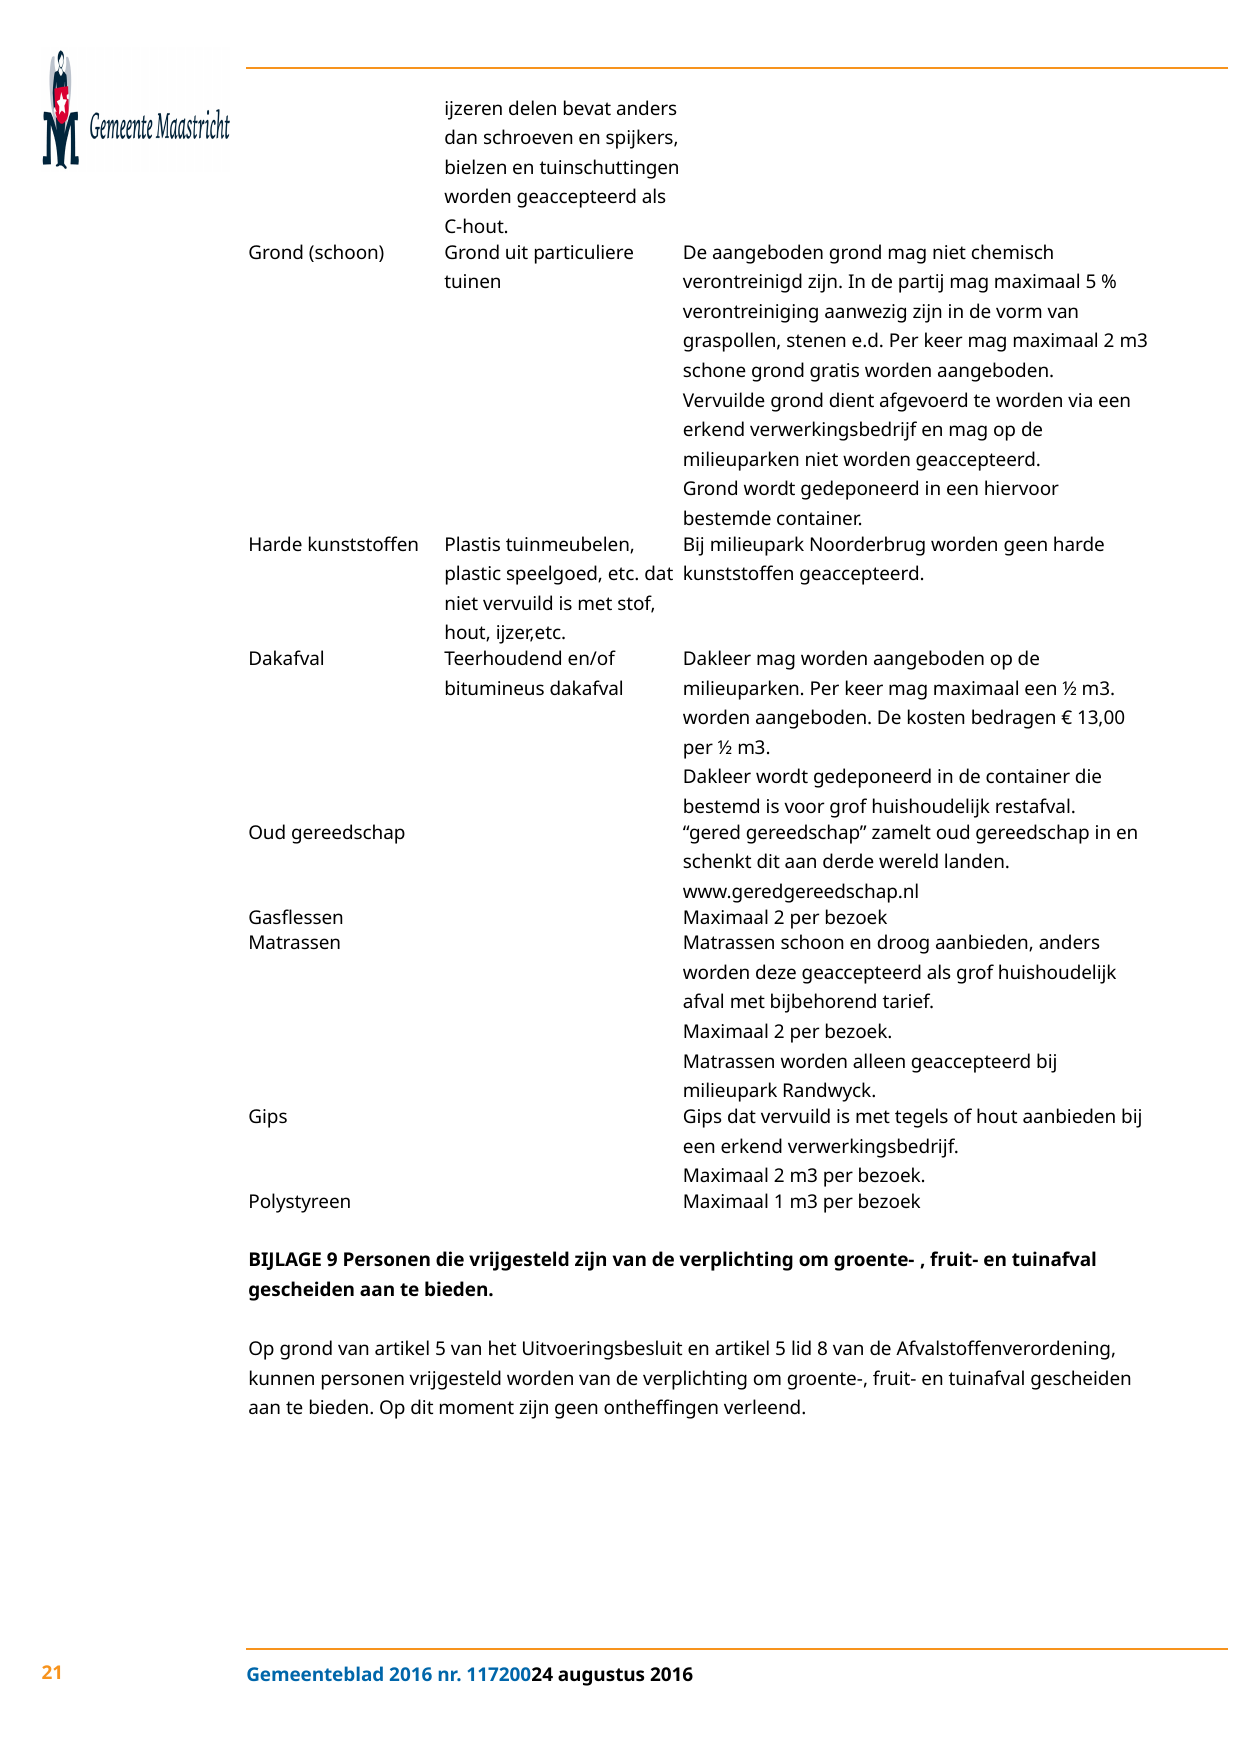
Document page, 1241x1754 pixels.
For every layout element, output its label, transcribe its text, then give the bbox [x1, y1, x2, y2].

table_cell Polystyreen [248, 1188, 444, 1243]
table_cell Dakleer mag worden aangeboden op de milieuparken. Per keer mag maximaal een ½ m3. worden aangeboden. De kosten bedragen € 13,00 per ½ m3. Dakleer wordt gedeponeerd in de container die bestemd is voor grof huishoudelijk restafval. [683, 645, 1152, 819]
table_cell Maximaal 1 m3 per bezoek [683, 1188, 1152, 1243]
table_cell Matrassen schoon en droog aanbieden, anders worden deze geaccepteerd als grof huishoudelijk afval met bijbehorend tarief. Maximaal 2 per bezoek. Matrassen worden alleen geaccepteerd bij milieupark Randwyck. [683, 930, 1152, 1103]
table_cell [683, 95, 1152, 239]
table_cell Gips [248, 1103, 444, 1188]
table_cell [444, 930, 683, 1103]
table_cell [444, 904, 683, 929]
table_cell “gered gereedschap” zamelt oud gereedschap in en schenkt dit aan derde wereld landen. www.geredgereedschap.nl [683, 819, 1152, 904]
table_cell Gips dat vervuild is met tegels of hout aanbieden bij een erkend verwerkingsbedrijf. Maximaal 2 m3 per bezoek. [683, 1103, 1152, 1188]
table_cell Dakafval [248, 645, 444, 819]
table_cell De aangeboden grond mag niet chemisch verontreinigd zijn. In de partij mag maximaal 5 % verontreiniging aanwezig zijn in de vorm van graspollen, stenen e.d. Per keer mag maximaal 2 m3 schone grond gratis worden aangeboden. Vervuilde grond dient afgevoerd te worden via een erkend verwerkingsbedrijf en mag op de milieuparken niet worden geaccepteerd. Grond wordt gedeponeerd in een hiervoor bestemde container. [683, 239, 1152, 531]
table_cell Grond (schoon) [248, 239, 444, 531]
table_cell [444, 1103, 683, 1188]
table_cell [444, 1188, 683, 1243]
table_cell Teerhoudend en/of bitumineus dakafval [444, 645, 683, 819]
table_cell ijzeren delen bevat anders dan schroeven en spijkers, bielzen en tuinschuttingen worden geaccepteerd als C-hout. [444, 95, 683, 239]
table_cell Oud gereedschap [248, 819, 444, 904]
text Op grond van artikel 5 van het Uitvoeringsbesluit en artikel 5 lid 8 van de Afvalstoffenverordening, kunnen personen vrijgesteld worden van de verplichting om groente-, fruit- en tuinafval gescheiden aan te bieden. Op dit moment zijn geen ontheffingen verleend. [248, 1335, 1152, 1420]
table_cell Harde kunststoffen [248, 531, 444, 645]
table_cell Gasflessen [248, 904, 444, 929]
table_cell [248, 95, 444, 239]
table_cell [444, 819, 683, 904]
text BIJLAGE 9 Personen die vrijgesteld zijn van de verplichting om groente- , fruit- en tuinafval gescheiden aan te bieden. [248, 1247, 1152, 1302]
table_cell Bij milieupark Noorderbrug worden geen harde kunststoffen geaccepteerd. [683, 531, 1152, 645]
table_cell Grond uit particuliere tuinen [444, 239, 683, 531]
picture [41, 47, 231, 172]
table_cell Plastis tuinmeubelen, plastic speelgoed, etc. dat niet vervuild is met stof, hout, ijzer,etc. [444, 531, 683, 645]
table_cell Matrassen [248, 930, 444, 1103]
table_cell Maximaal 2 per bezoek [683, 904, 1152, 929]
